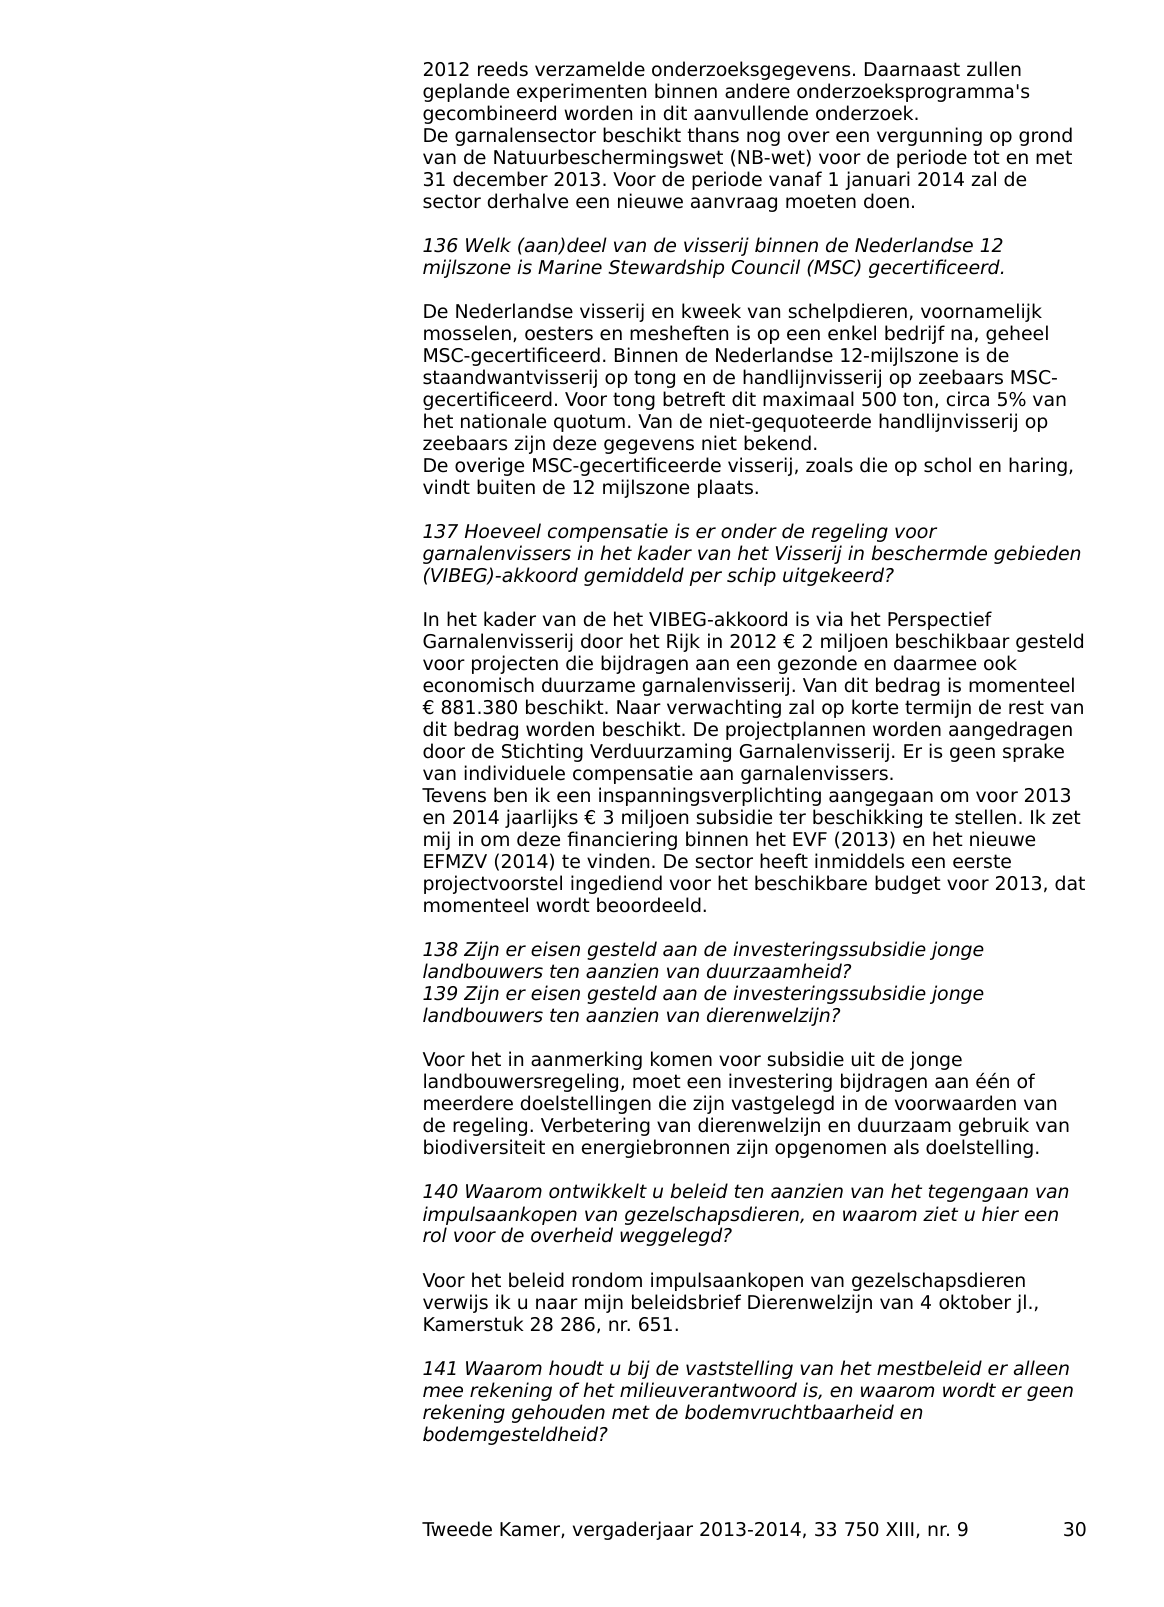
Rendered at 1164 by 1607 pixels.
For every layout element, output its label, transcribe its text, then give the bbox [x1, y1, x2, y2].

text 137 Hoeveel compensatie is er onder de regeling voor garnalenvissers in het kader van het Visserij in beschermde gebieden (VIBEG)-akkoord gemiddeld per schip uitgekeerd? [422, 521, 1087, 587]
text Tevens ben ik een inspanningsverplichting aangegaan om voor 2013 en 2014 jaarlijks € 3 miljoen subsidie ter beschikking te stellen. Ik zet mij in om deze financiering binnen het EVF (2013) en het nieuwe EFMZV (2014) te vinden. De sector heeft inmiddels een eerste projectvoorstel ingediend voor het beschikbare budget voor 2013, dat momenteel wordt beoordeeld. [422, 785, 1087, 917]
text De overige MSC-gecertificeerde visserij, zoals die op schol en haring, vindt buiten de 12 mijlszone plaats. [422, 455, 1087, 499]
text Voor het in aanmerking komen voor subsidie uit de jonge landbouwersregeling, moet een investering bijdragen aan één of meerdere doelstellingen die zijn vastgelegd in de voorwaarden van de regeling. Verbetering van dierenwelzijn en duurzaam gebruik van biodiversiteit en energiebronnen zijn opgenomen als doelstelling. [422, 1049, 1087, 1159]
text 139 Zijn er eisen gesteld aan de investeringssubsidie jonge landbouwers ten aanzien van dierenwelzijn? [422, 983, 1087, 1027]
text 2012 reeds verzamelde onderzoeksgegevens. Daarnaast zullen geplande experimenten binnen andere onderzoeksprogramma's gecombineerd worden in dit aanvullende onderzoek. [422, 59, 1087, 125]
text De garnalensector beschikt thans nog over een vergunning op grond van de Natuurbeschermingswet (NB-wet) voor de periode tot en met 31 december 2013. Voor de periode vanaf 1 januari 2014 zal de sector derhalve een nieuwe aanvraag moeten doen. [422, 125, 1087, 213]
text 140 Waarom ontwikkelt u beleid ten aanzien van het tegengaan van impulsaankopen van gezelschapsdieren, en waarom ziet u hier een rol voor de overheid weggelegd? [422, 1181, 1087, 1247]
text Voor het beleid rondom impulsaankopen van gezelschapsdieren verwijs ik u naar mijn beleidsbrief Dierenwelzijn van 4 oktober jl., Kamerstuk 28 286, nr. 651. [422, 1269, 1087, 1336]
text De Nederlandse visserij en kweek van schelpdieren, voornamelijk mosselen, oesters en mesheften is op een enkel bedrijf na, geheel MSC-gecertificeerd. Binnen de Nederlandse 12-mijlszone is de staandwantvisserij op tong en de handlijnvisserij op zeebaars MSC-gecertificeerd. Voor tong betreft dit maximaal 500 ton, circa 5% van het nationale quotum. Van de niet-gequoteerde handlijnvisserij op zeebaars zijn deze gegevens niet bekend. [422, 301, 1087, 455]
text In het kader van de het VIBEG-akkoord is via het Perspectief Garnalenvisserij door het Rijk in 2012 € 2 miljoen beschikbaar gesteld voor projecten die bijdragen aan een gezonde en daarmee ook economisch duurzame garnalenvisserij. Van dit bedrag is momenteel € 881.380 beschikt. Naar verwachting zal op korte termijn de rest van dit bedrag worden beschikt. De projectplannen worden aangedragen door de Stichting Verduurzaming Garnalenvisserij. Er is geen sprake van individuele compensatie aan garnalenvissers. [422, 609, 1087, 785]
text 138 Zijn er eisen gesteld aan de investeringssubsidie jonge landbouwers ten aanzien van duurzaamheid? [422, 939, 1087, 983]
text 136 Welk (aan)deel van de visserij binnen de Nederlandse 12 mijlszone is Marine Stewardship Council (MSC) gecertificeerd. [422, 235, 1087, 279]
text 141 Waarom houdt u bij de vaststelling van het mestbeleid er alleen mee rekening of het milieuverantwoord is, en waarom wordt er geen rekening gehouden met de bodemvruchtbaarheid en bodemgesteldheid? [422, 1358, 1087, 1446]
